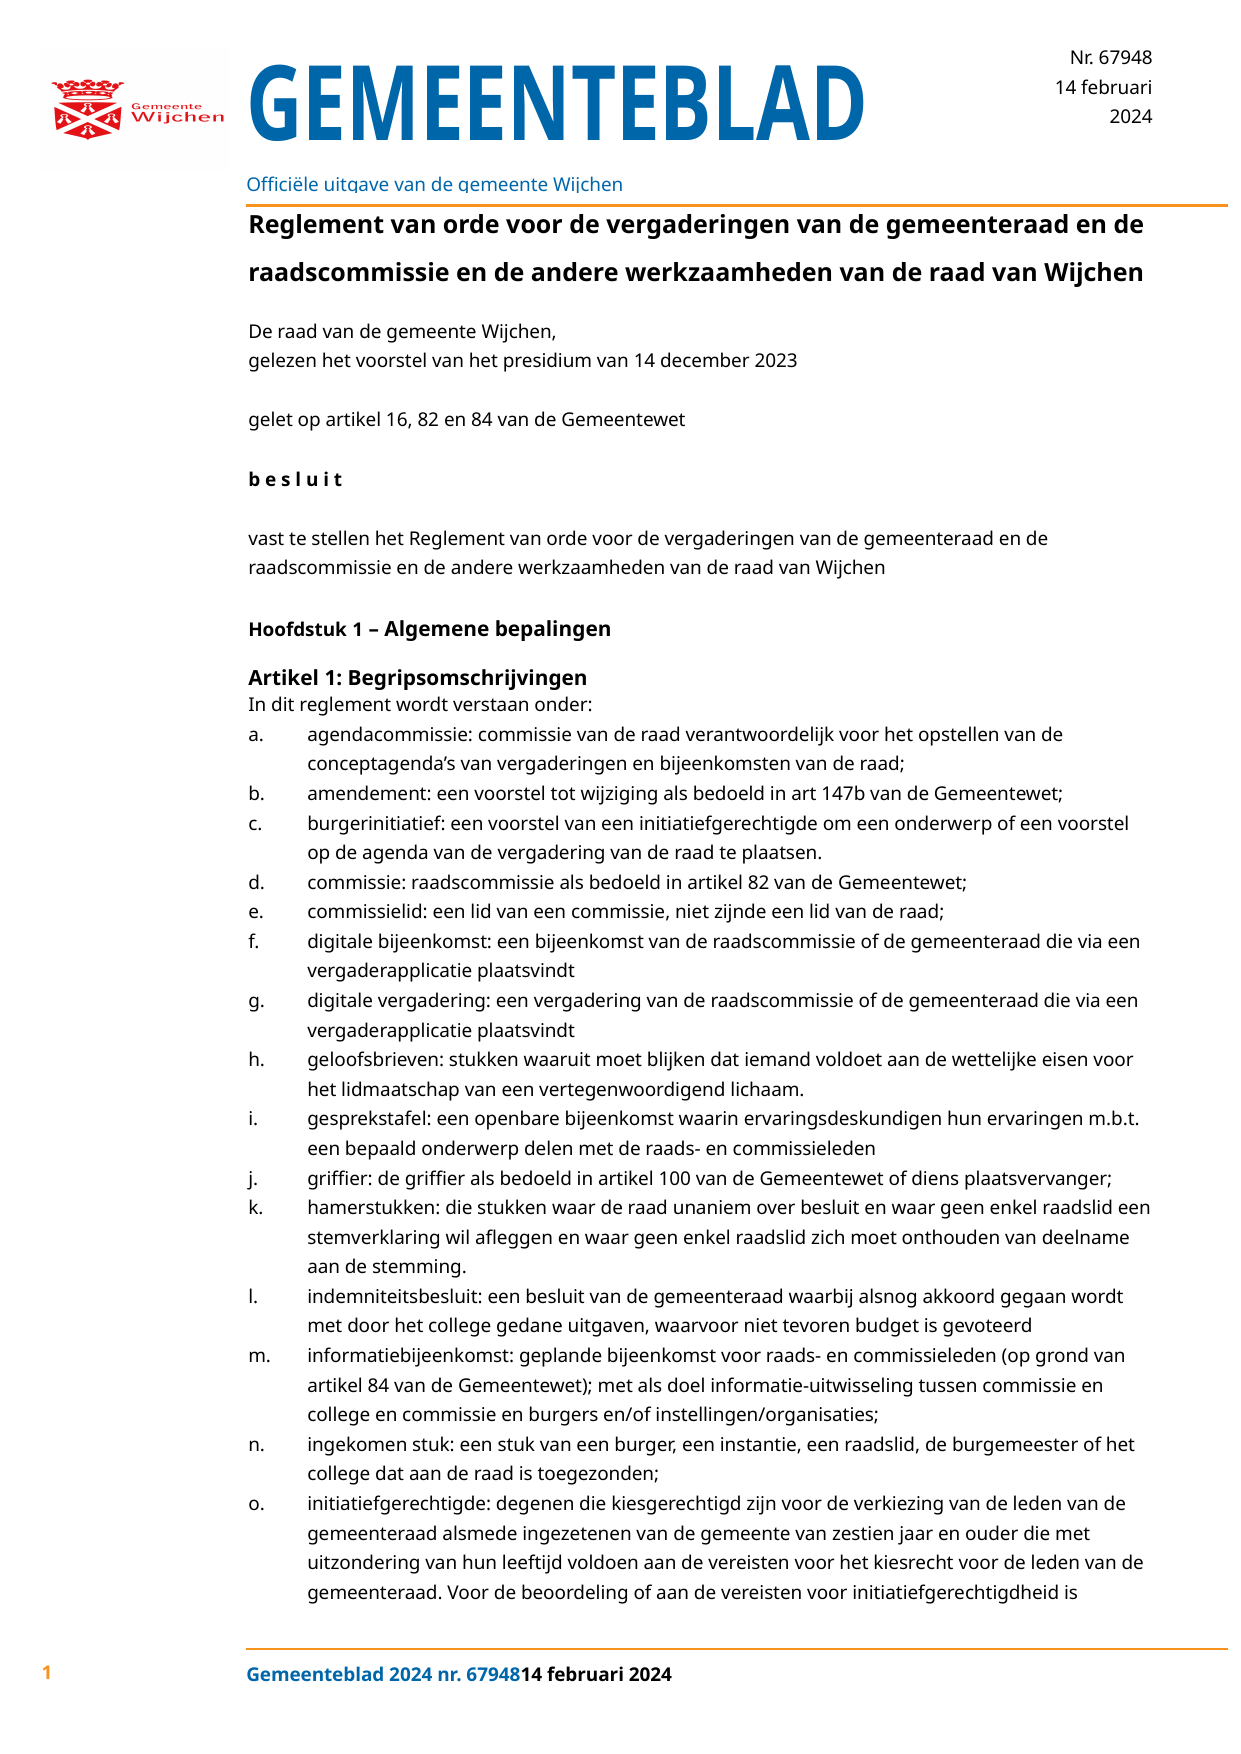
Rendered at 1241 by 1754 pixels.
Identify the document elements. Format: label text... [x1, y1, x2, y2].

list griffier: de griffier als bedoeld in artikel 100 van de Gemeentewet of diens plaatsvervanger; [248, 1165, 1152, 1191]
list digitale bijeenkomst: een bijeenkomst van de raadscommissie of de gemeenteraad die via een vergaderapplicatie plaatsvindt [248, 928, 1152, 983]
list indemniteitsbesluit: een besluit van de gemeenteraad waarbij alsnog akkoord gegaan wordt met door het college gedane uitgaven, waarvoor niet tevoren budget is gevoteerd [248, 1283, 1152, 1338]
text Hoofdstuk 1 – Algemene bepalingen [248, 614, 1152, 642]
text Reglement van orde voor de vergaderingen van de gemeenteraad en de raadscommissie en de andere werkzaamheden van de raad van Wijchen [248, 207, 1152, 288]
list agendacommissie: commissie van de raad verantwoordelijk voor het opstellen van de conceptagenda’s van vergaderingen en bijeenkomsten van de raad; [248, 721, 1152, 776]
list amendement: een voorstel tot wijziging als bedoeld in art 147b van de Gemeentewet; [248, 780, 1152, 806]
text b e s l u i t [248, 466, 1152, 492]
list informatiebijeenkomst: geplande bijeenkomst voor raads- en commissieleden (op grond van artikel 84 van de Gemeentewet); met als doel informatie-uitwisseling tussen commissie en college en commissie en burgers en/of instellingen/organisaties; [248, 1342, 1152, 1427]
list ingekomen stuk: een stuk van een burger, een instantie, een raadslid, de burgemeester of het college dat aan de raad is toegezonden; [248, 1431, 1152, 1486]
text gelezen het voorstel van het presidium van 14 december 2023 [248, 347, 1152, 373]
list gesprekstafel: een openbare bijeenkomst waarin ervaringsdeskundigen hun ervaringen m.b.t. een bepaald onderwerp delen met de raads- en commissieleden [248, 1106, 1152, 1161]
list initiatiefgerechtigde: degenen die kiesgerechtigd zijn voor de verkiezing van de leden van de gemeenteraad alsmede ingezetenen van de gemeente van zestien jaar en ouder die met uitzondering van hun leeftijd voldoen aan de vereisten voor het kiesrecht voor de leden van de gemeenteraad. Voor de beoordeling of aan de vereisten voor initiatiefgerechtigdheid is [248, 1490, 1152, 1605]
text In dit reglement wordt verstaan onder: [248, 691, 1152, 717]
list commissielid: een lid van een commissie, niet zijnde een lid van de raad; [248, 898, 1152, 924]
list hamerstukken: die stukken waar de raad unaniem over besluit en waar geen enkel raadslid een stemverklaring wil afleggen en waar geen enkel raadslid zich moet onthouden van deelname aan de stemming. [248, 1194, 1152, 1279]
list commissie: raadscommissie als bedoeld in artikel 82 van de Gemeentewet; [248, 869, 1152, 895]
list digitale vergadering: een vergadering van de raadscommissie of de gemeenteraad die via een vergaderapplicatie plaatsvindt [248, 987, 1152, 1043]
picture [41, 47, 231, 172]
list burgerinitiatief: een voorstel van een initiatiefgerechtigde om een onderwerp of een voorstel op de agenda van de vergadering van de raad te plaatsen. [248, 810, 1152, 865]
text De raad van de gemeente Wijchen, [248, 318, 1152, 344]
text Artikel 1: Begripsomschrijvingen [248, 663, 1152, 691]
text vast te stellen het Reglement van orde voor de vergaderingen van de gemeenteraad en de raadscommissie en de andere werkzaamheden van de raad van Wijchen [248, 525, 1152, 580]
text gelet op artikel 16, 82 en 84 van de Gemeentewet [248, 407, 1152, 432]
list geloofsbrieven: stukken waaruit moet blijken dat iemand voldoet aan de wettelijke eisen voor het lidmaatschap van een vertegenwoordigend lichaam. [248, 1046, 1152, 1102]
